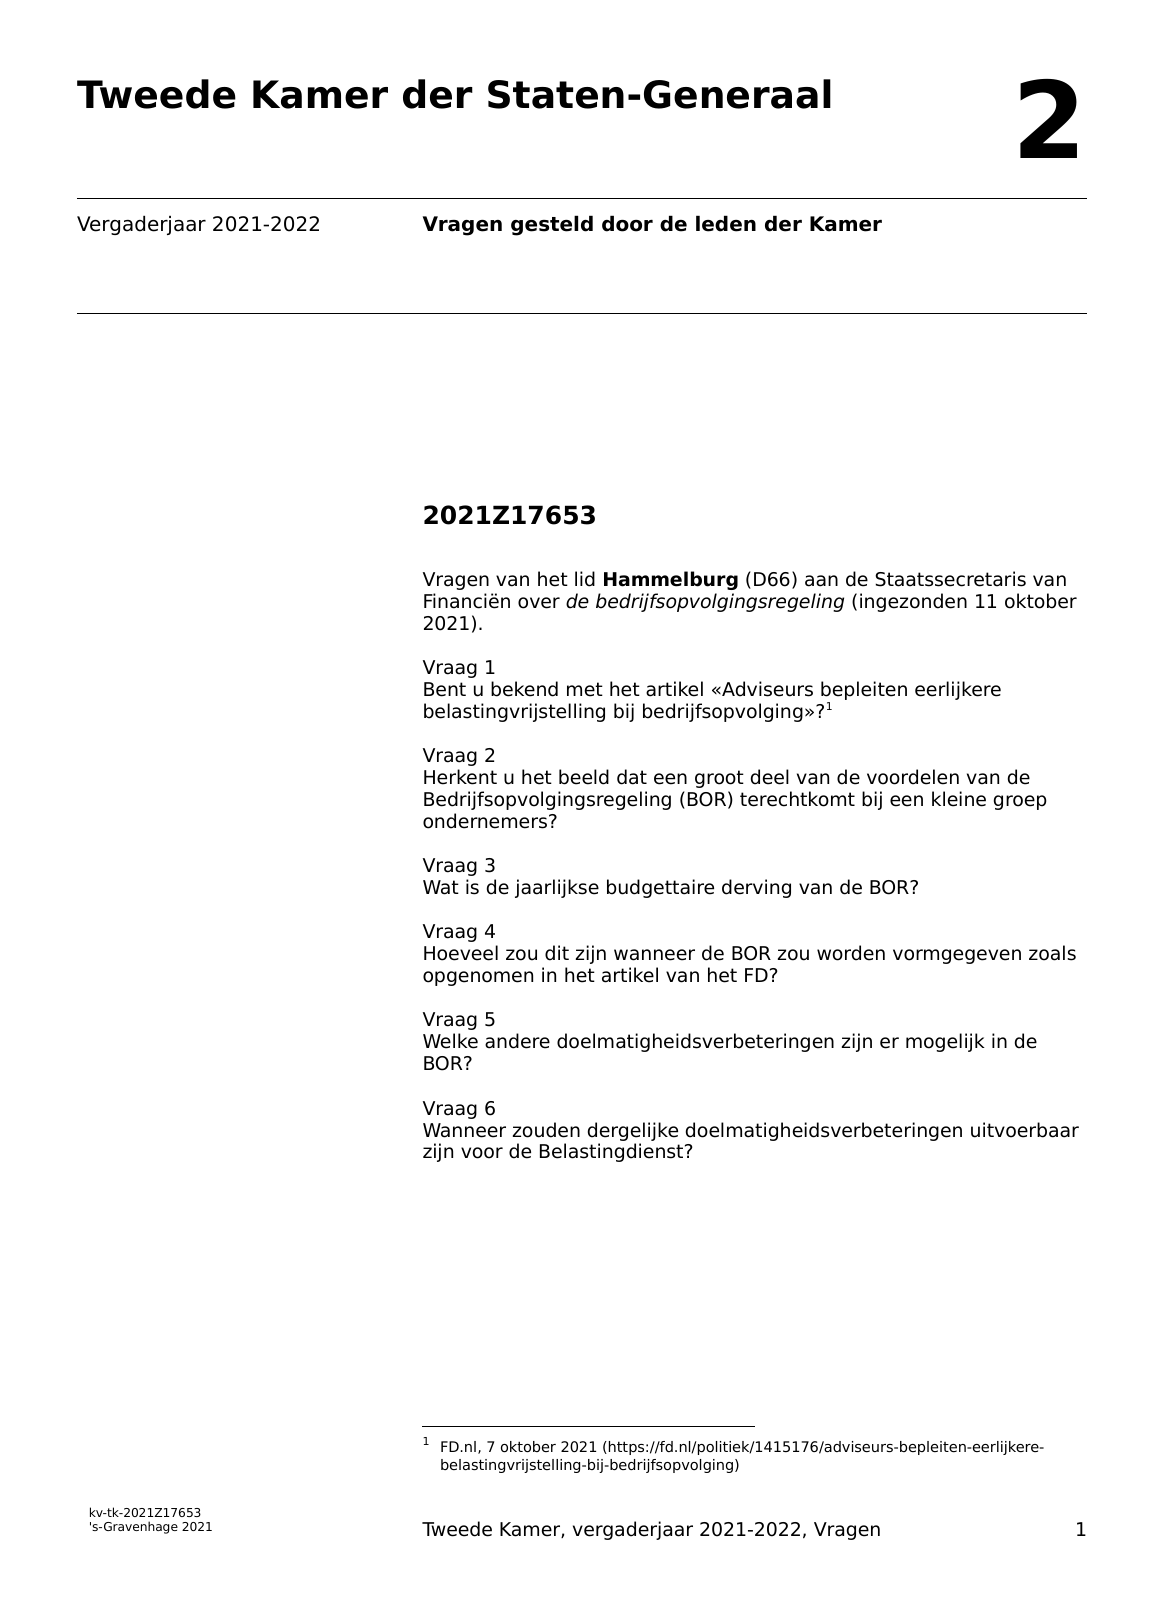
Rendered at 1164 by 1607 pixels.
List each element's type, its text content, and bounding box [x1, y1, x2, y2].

text Vraag 2 [422, 745, 1087, 767]
text Hoeveel zou dit zijn wanneer de BOR zou worden vormgegeven zoals opgenomen in het artikel van het FD? [422, 943, 1087, 987]
text Herkent u het beeld dat een groot deel van de voordelen van de Bedrijfsopvolgingsregeling (BOR) terechtkomt bij een kleine groep ondernemers? [422, 767, 1087, 833]
text Bent u bekend met het artikel «Adviseurs bepleiten eerlijkere belastingvrijstelling bij bedrijfsopvolging»? [422, 679, 1087, 723]
text FD.nl, 7 oktober 2021 (https://fd.nl/politiek/1415176/adviseurs-bepleiten-eerlijkere-belastingvrijstelling-bij-bedrijfsopvolging) [422, 1435, 1087, 1474]
text kv-tk-2021Z17653 [88, 1506, 323, 1520]
text Wanneer zouden dergelijke doelmatigheidsverbeteringen uitvoerbaar zijn voor de Belastingdienst? [422, 1119, 1087, 1163]
table_header 2 [886, 59, 1087, 198]
text Welke andere doelmatigheidsverbeteringen zijn er mogelijk in de BOR? [422, 1031, 1087, 1075]
text 2021Z17653 [422, 501, 1087, 531]
text Vraag 3 [422, 855, 1087, 877]
table_header Tweede Kamer der Staten-Generaal [77, 59, 886, 198]
text Vragen van het lid Hammelburg (D66) aan de Staatssecretaris van Financiën over de bedrijfsopvolgingsregeling (ingezonden 11 oktober 2021). [422, 569, 1087, 635]
table_cell Vergaderjaar 2021-2022 [77, 199, 422, 313]
text 's-Gravenhage 2021 [88, 1520, 323, 1534]
text Wat is de jaarlijkse budgettaire derving van de BOR? [422, 877, 1087, 899]
text Vraag 6 [422, 1097, 1087, 1119]
table_cell Vragen gesteld door de leden der Kamer [422, 199, 1087, 313]
text Vraag 5 [422, 1009, 1087, 1031]
text Vraag 4 [422, 921, 1087, 943]
text Vraag 1 [422, 657, 1087, 679]
